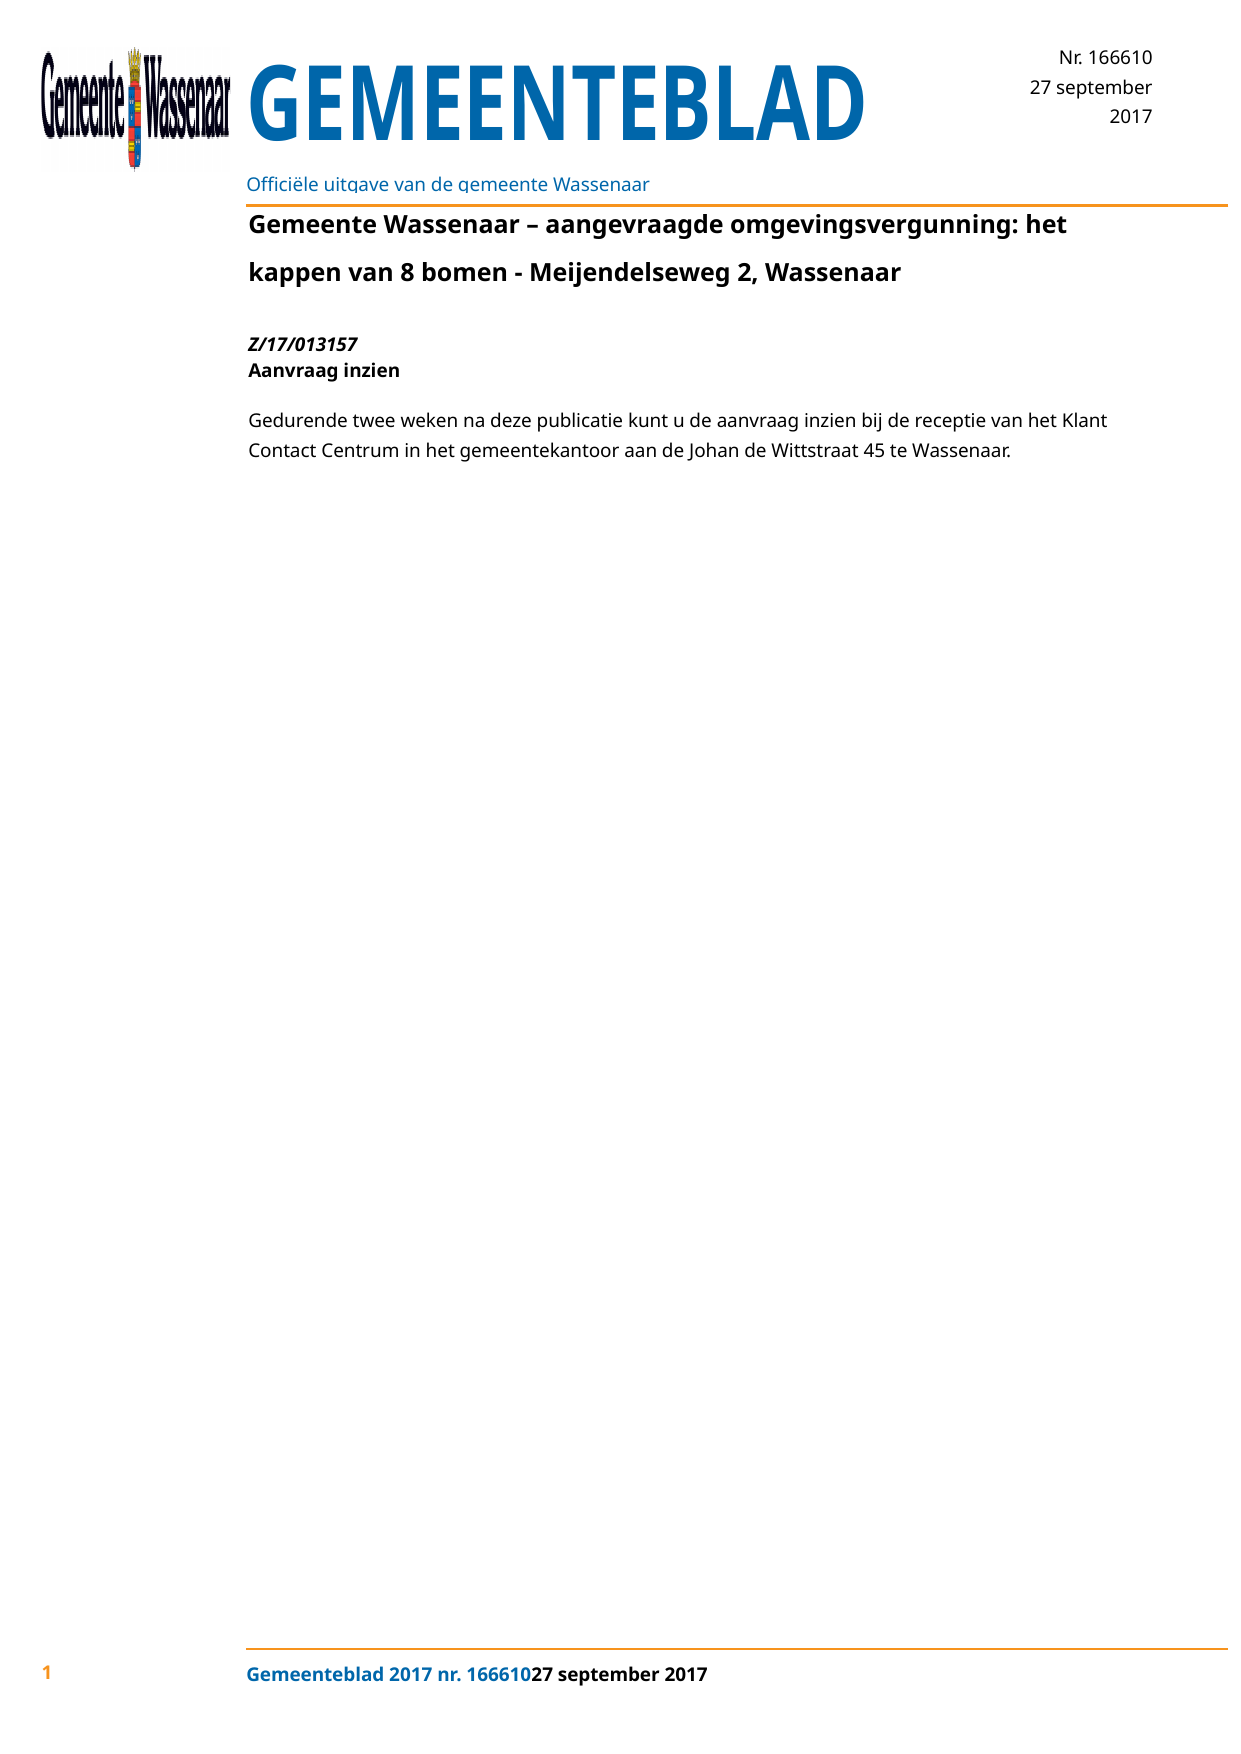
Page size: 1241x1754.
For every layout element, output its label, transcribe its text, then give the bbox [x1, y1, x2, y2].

text Gedurende twee weken na deze publicatie kunt u de aanvraag inzien bij de receptie van het Klant Contact Centrum in het gemeentekantoor aan de Johan de Wittstraat 45 te Wassenaar. [248, 408, 1152, 463]
text Z/17/013157 [248, 331, 1152, 357]
text Gemeente Wassenaar – aangevraagde omgevingsvergunning: het kappen van 8 bomen - Meijendelseweg 2, Wassenaar [248, 207, 1152, 288]
text Aanvraag inzien [248, 357, 1152, 383]
picture [41, 47, 231, 172]
